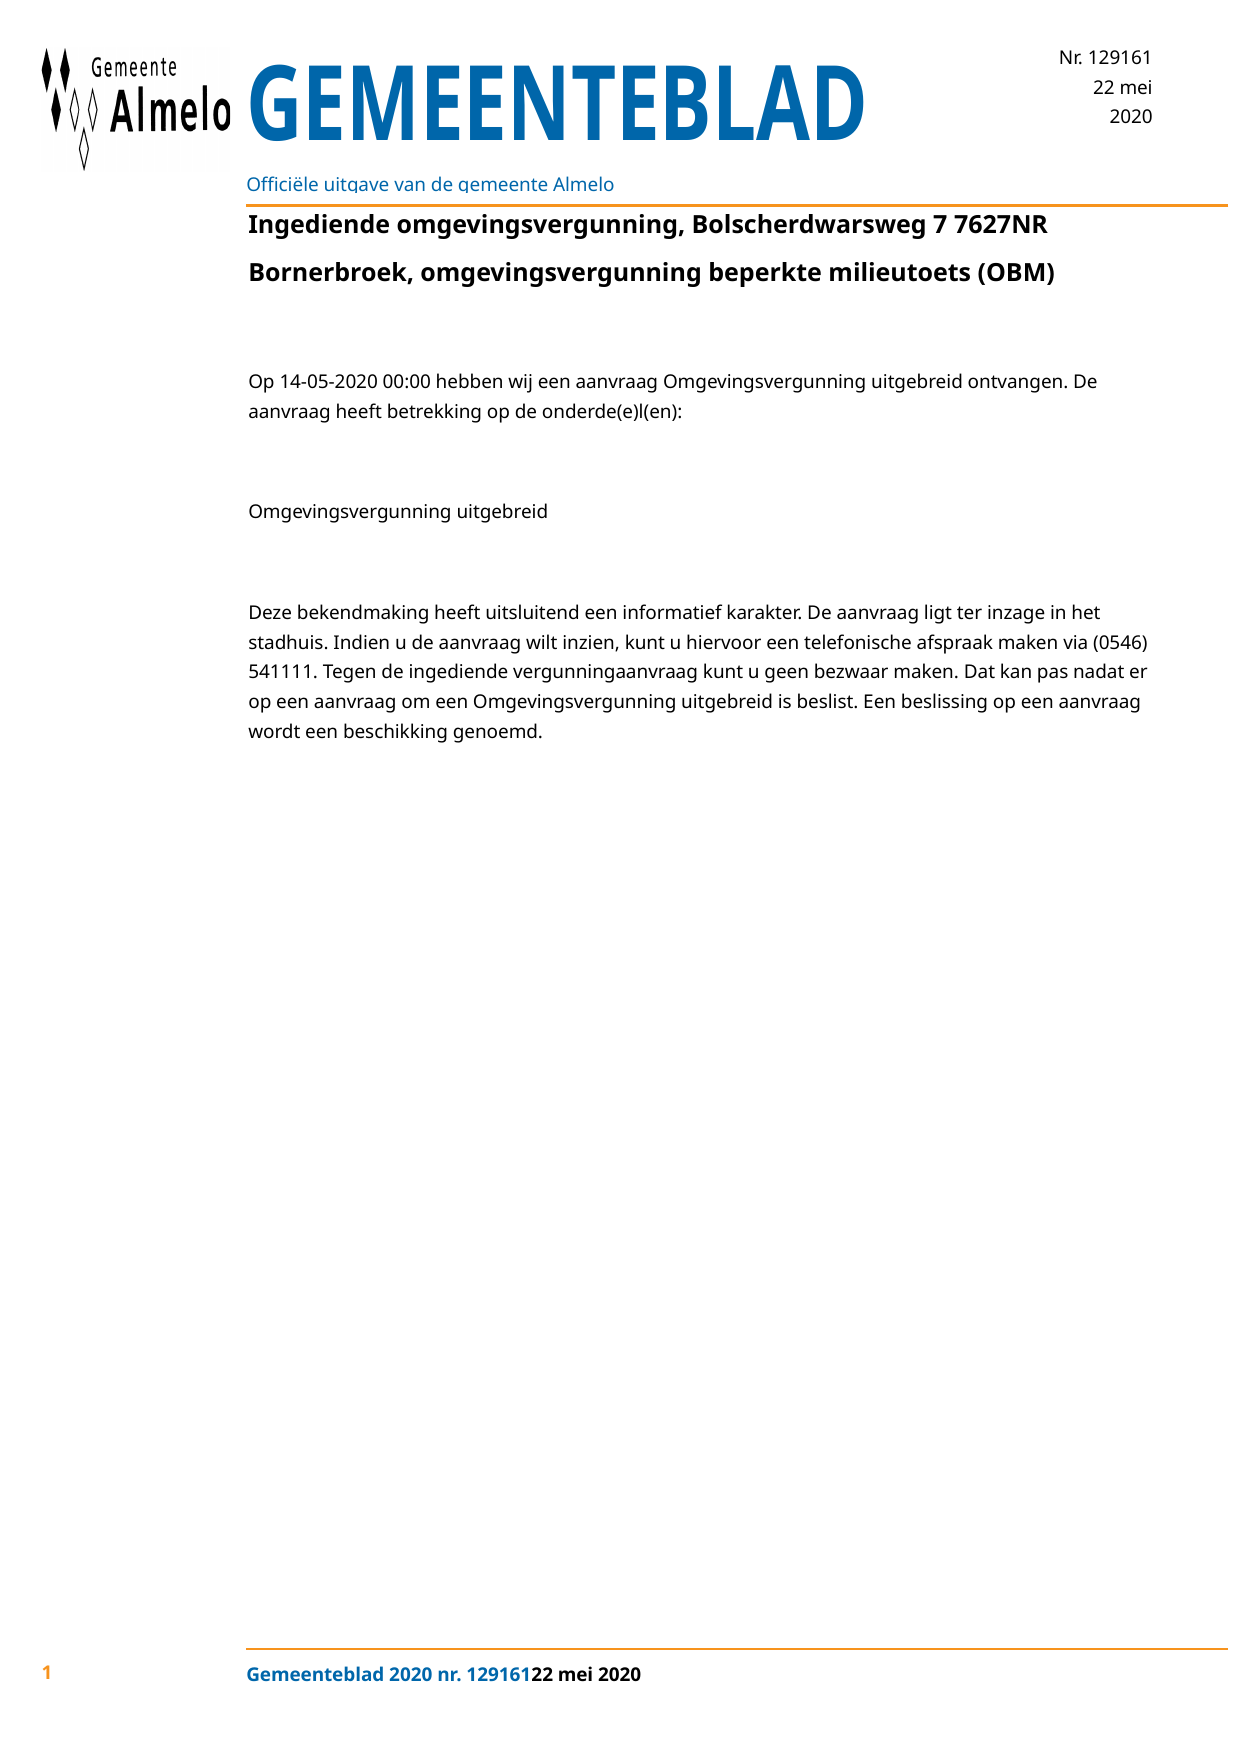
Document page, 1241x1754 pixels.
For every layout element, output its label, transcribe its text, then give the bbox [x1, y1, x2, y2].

text Deze bekendmaking heeft uitsluitend een informatief karakter. De aanvraag ligt ter inzage in het stadhuis. Indien u de aanvraag wilt inzien, kunt u hiervoor een telefonische afspraak maken via (0546) 541111. Tegen de ingediende vergunningaanvraag kunt u geen bezwaar maken. Dat kan pas nadat er op een aanvraag om een Omgevingsvergunning uitgebreid is beslist. Een beslissing op een aanvraag wordt een beschikking genoemd. [248, 599, 1152, 744]
text Omgevingsvergunning uitgebreid [248, 499, 1152, 524]
picture [41, 47, 231, 172]
text Ingediende omgevingsvergunning, Bolscherdwarsweg 7 7627NR Bornerbroek, omgevingsvergunning beperkte milieutoets (OBM) [248, 207, 1152, 288]
text Op 14-05-2020 00:00 hebben wij een aanvraag Omgevingsvergunning uitgebreid ontvangen. De aanvraag heeft betrekking op de onderde(e)l(en): [248, 368, 1152, 424]
